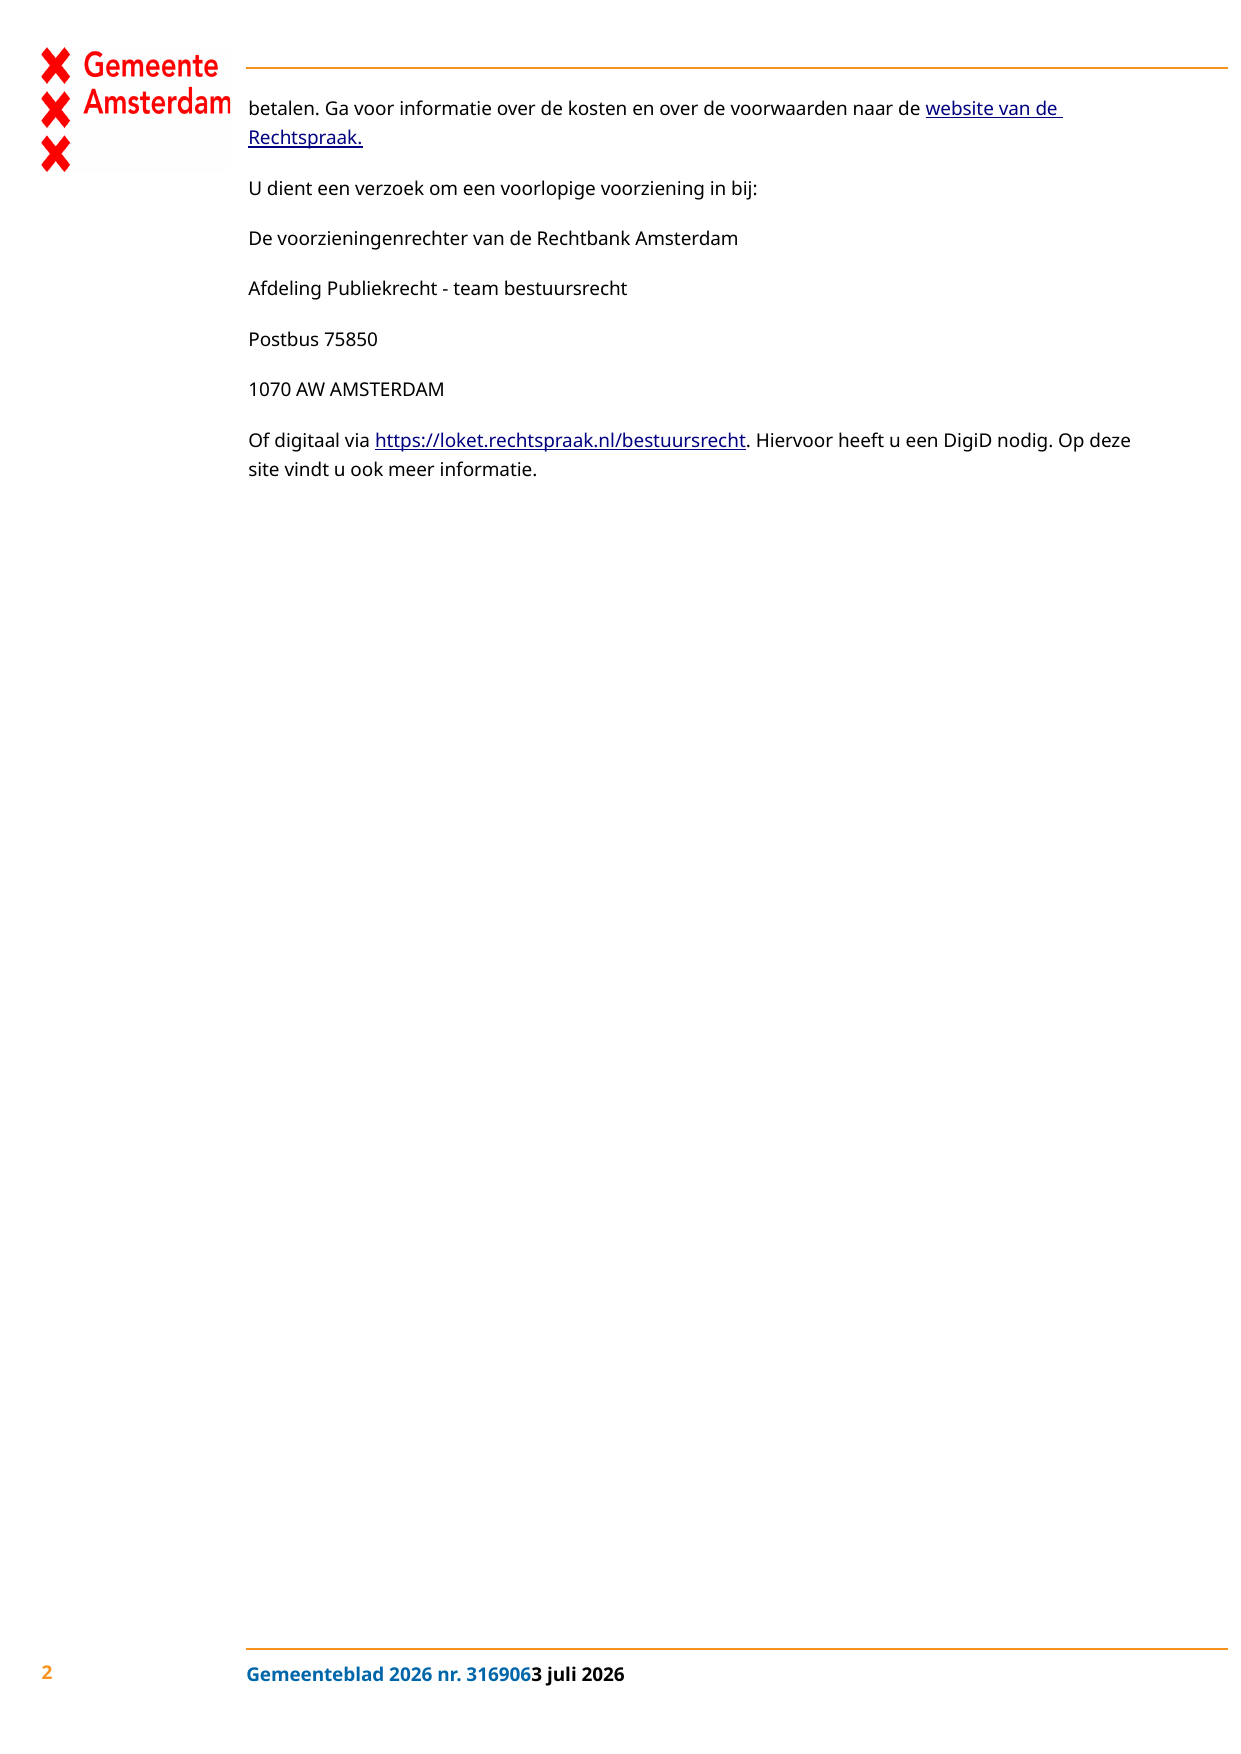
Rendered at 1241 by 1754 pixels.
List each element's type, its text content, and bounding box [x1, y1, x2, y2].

picture [41, 47, 231, 172]
text Afdeling Publiekrecht - team bestuursrecht [248, 276, 1152, 301]
text betalen. Ga voor informatie over de kosten en over de voorwaarden naar de website van de Rechtspraak. [248, 95, 1152, 150]
text U dient een verzoek om een voorlopige voorziening in bij: [248, 175, 1152, 201]
text 1070 AW AMSTERDAM [248, 376, 1152, 402]
text De voorzieningenrechter van de Rechtbank Amsterdam [248, 225, 1152, 251]
text Postbus 75850 [248, 326, 1152, 352]
text Of digitaal via https://loket.rechtspraak.nl/bestuursrecht. Hiervoor heeft u een DigiD nodig. Op deze site vindt u ook meer informatie. [248, 427, 1152, 482]
